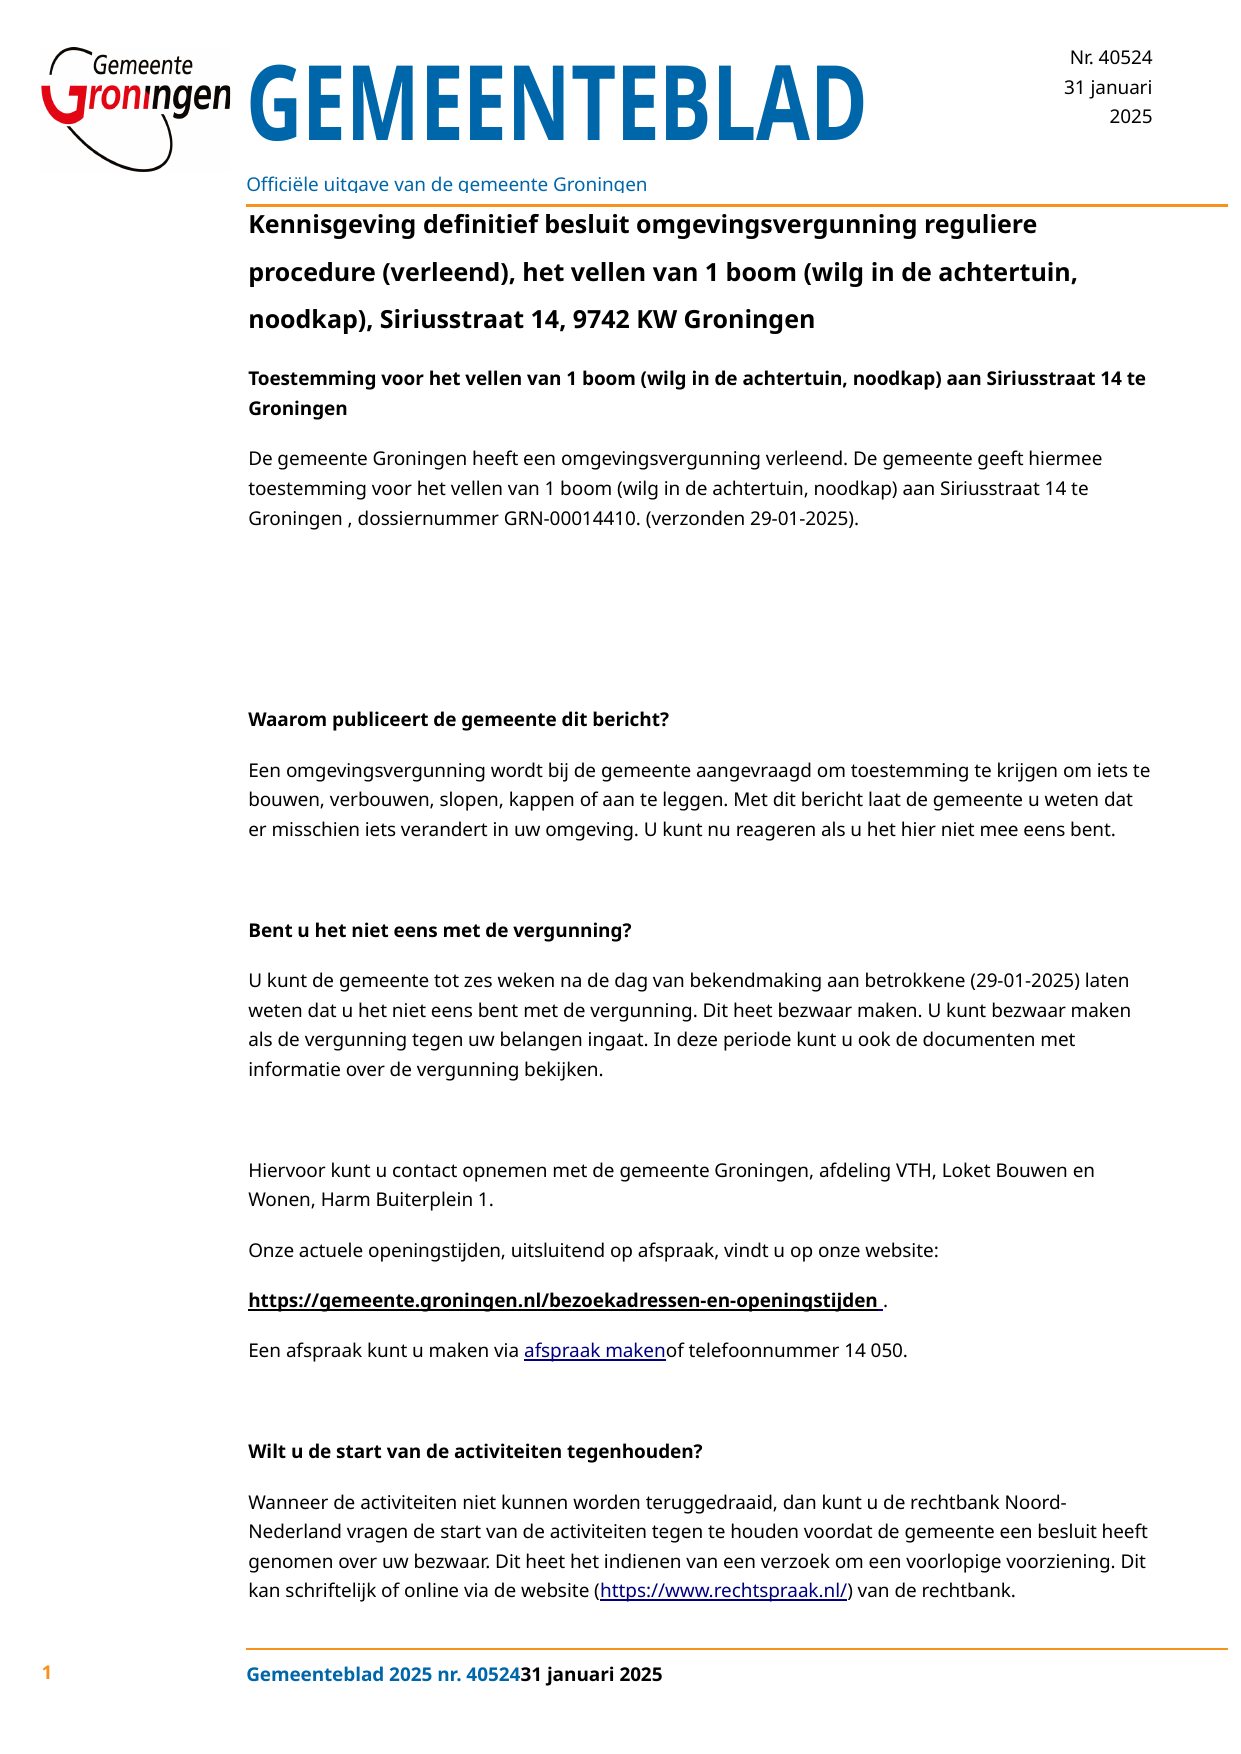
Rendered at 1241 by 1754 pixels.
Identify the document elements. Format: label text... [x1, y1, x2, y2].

text Een omgevingsvergunning wordt bij de gemeente aangevraagd om toestemming te krijgen om iets te bouwen, verbouwen, slopen, kappen of aan te leggen. Met dit bericht laat de gemeente u weten dat er misschien iets verandert in uw omgeving. U kunt nu reageren als u het hier niet mee eens bent. [248, 757, 1152, 842]
text Een afspraak kunt u maken via afspraak makenof telefoonnummer 14 050. [248, 1338, 1152, 1363]
text Toestemming voor het vellen van 1 boom (wilg in de achtertuin, noodkap) aan Siriusstraat 14 te Groningen [248, 366, 1152, 421]
text Waarom publiceert de gemeente dit bericht? [248, 706, 1152, 732]
text Kennisgeving definitief besluit omgevingsvergunning reguliere procedure (verleend), het vellen van 1 boom (wilg in de achtertuin, noodkap), Siriusstraat 14, 9742 KW Groningen [248, 207, 1152, 336]
text Wilt u de start van de activiteiten tegenhouden? [248, 1438, 1152, 1464]
picture [41, 47, 231, 172]
text U kunt de gemeente tot zes weken na de dag van bekendmaking aan betrokkene (29-01-2025) laten weten dat u het niet eens bent met de vergunning. Dit heet bezwaar maken. U kunt bezwaar maken als de vergunning tegen uw belangen ingaat. In deze periode kunt u ook de documenten met informatie over de vergunning bekijken. [248, 967, 1152, 1082]
text Wanneer de activiteiten niet kunnen worden teruggedraaid, dan kunt u de rechtbank Noord-Nederland vragen de start van de activiteiten tegen te houden voordat de gemeente een besluit heeft genomen over uw bezwaar. Dit heet het indienen van een verzoek om een voorlopige voorziening. Dit kan schriftelijk of online via de website (https://www.rechtspraak.nl/) van de rechtbank. [248, 1489, 1152, 1603]
text https://gemeente.groningen.nl/bezoekadressen-en-openingstijden . [248, 1287, 1152, 1313]
text De gemeente Groningen heeft een omgevingsvergunning verleend. De gemeente geeft hiermee toestemming voor het vellen van 1 boom (wilg in de achtertuin, noodkap) aan Siriusstraat 14 te Groningen , dossiernummer GRN-00014410. (verzonden 29-01-2025). [248, 446, 1152, 530]
text Bent u het niet eens met de vergunning? [248, 917, 1152, 942]
text Hiervoor kunt u contact opnemen met de gemeente Groningen, afdeling VTH, Loket Bouwen en Wonen, Harm Buiterplein 1. [248, 1157, 1152, 1212]
text Onze actuele openingstijden, uitsluitend op afspraak, vindt u op onze website: [248, 1237, 1152, 1262]
